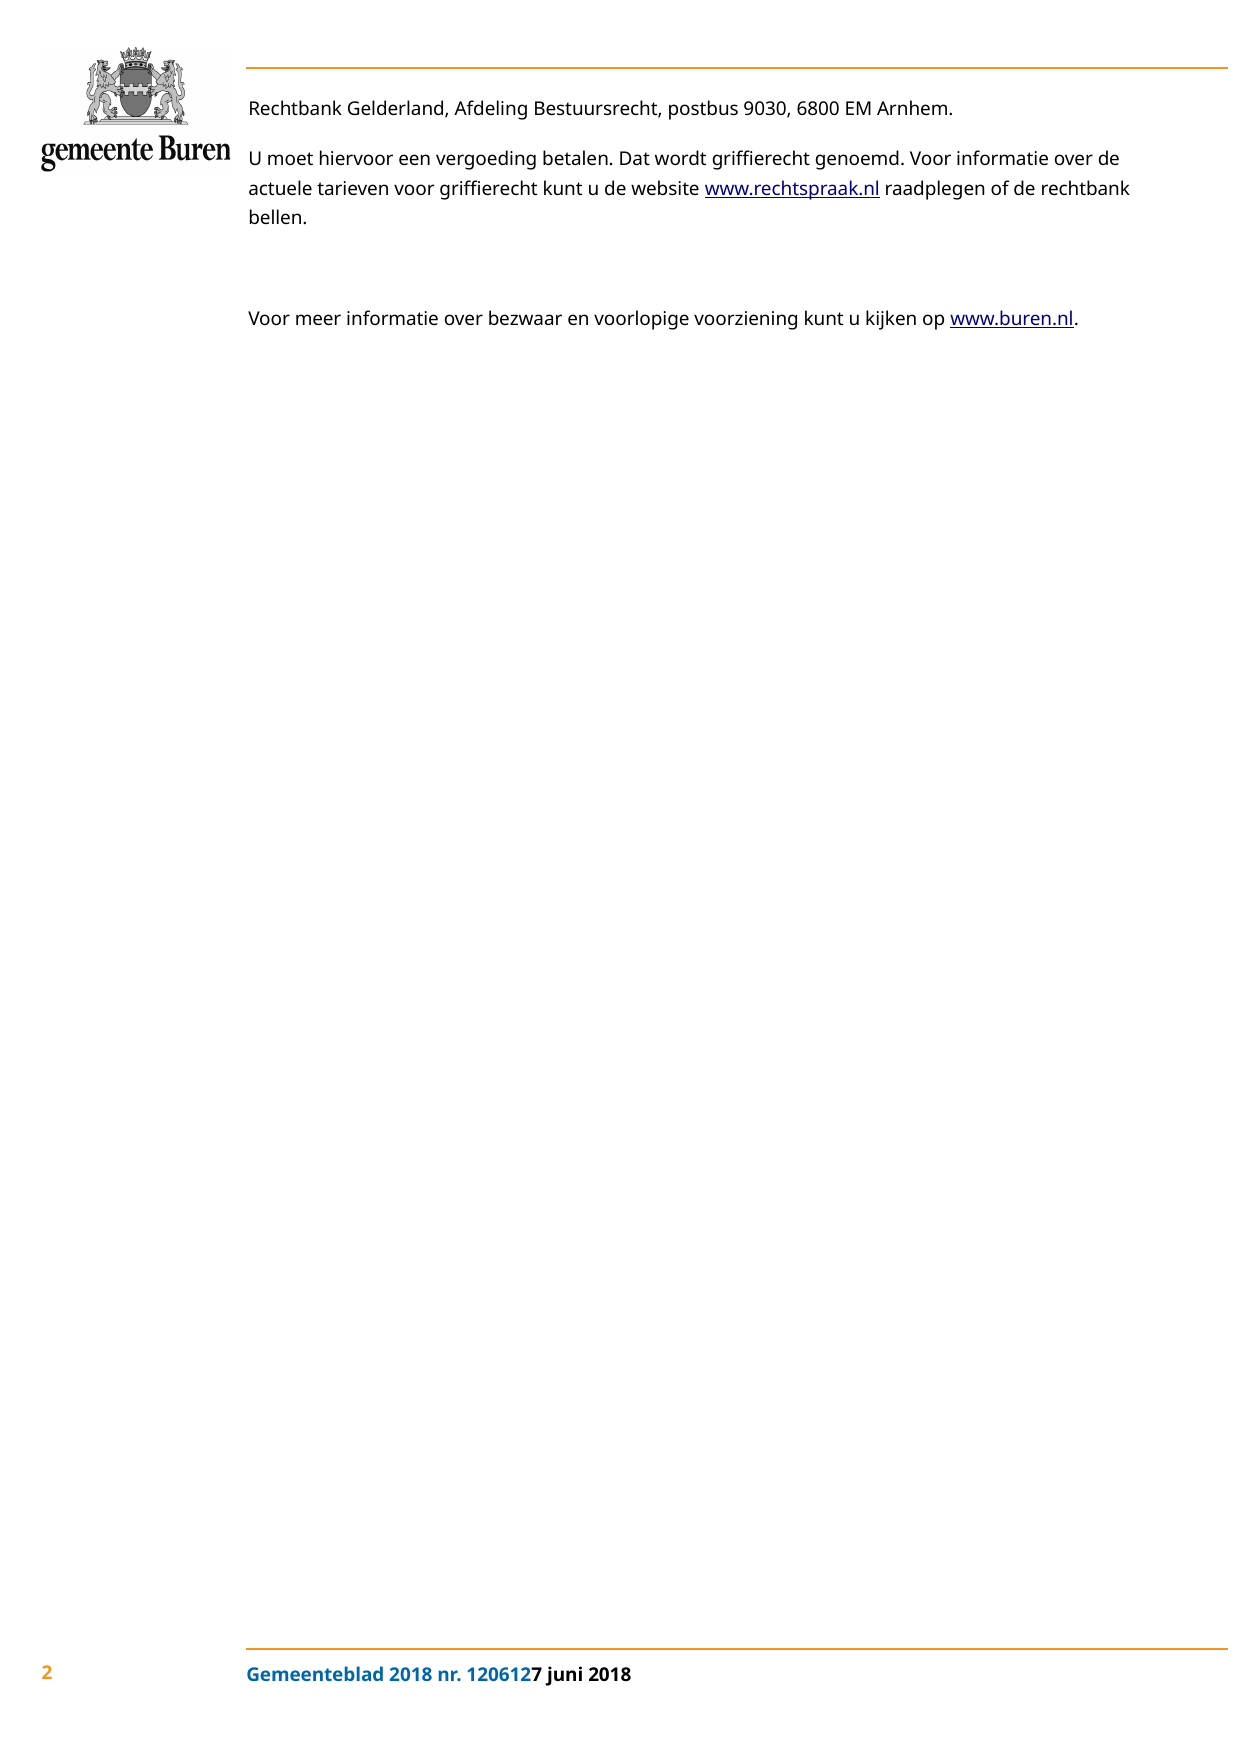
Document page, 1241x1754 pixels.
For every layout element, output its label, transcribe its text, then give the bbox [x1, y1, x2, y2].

text Rechtbank Gelderland, Afdeling Bestuursrecht, postbus 9030, 6800 EM Arnhem. [248, 95, 1152, 121]
picture [41, 47, 231, 172]
text Voor meer informatie over bezwaar en voorlopige voorziening kunt u kijken op www.buren.nl. [248, 305, 1152, 331]
text U moet hiervoor een vergoeding betalen. Dat wordt griffierecht genoemd. Voor informatie over de actuele tarieven voor griffierecht kunt u de website www.rechtspraak.nl raadplegen of de rechtbank bellen. [248, 145, 1152, 230]
